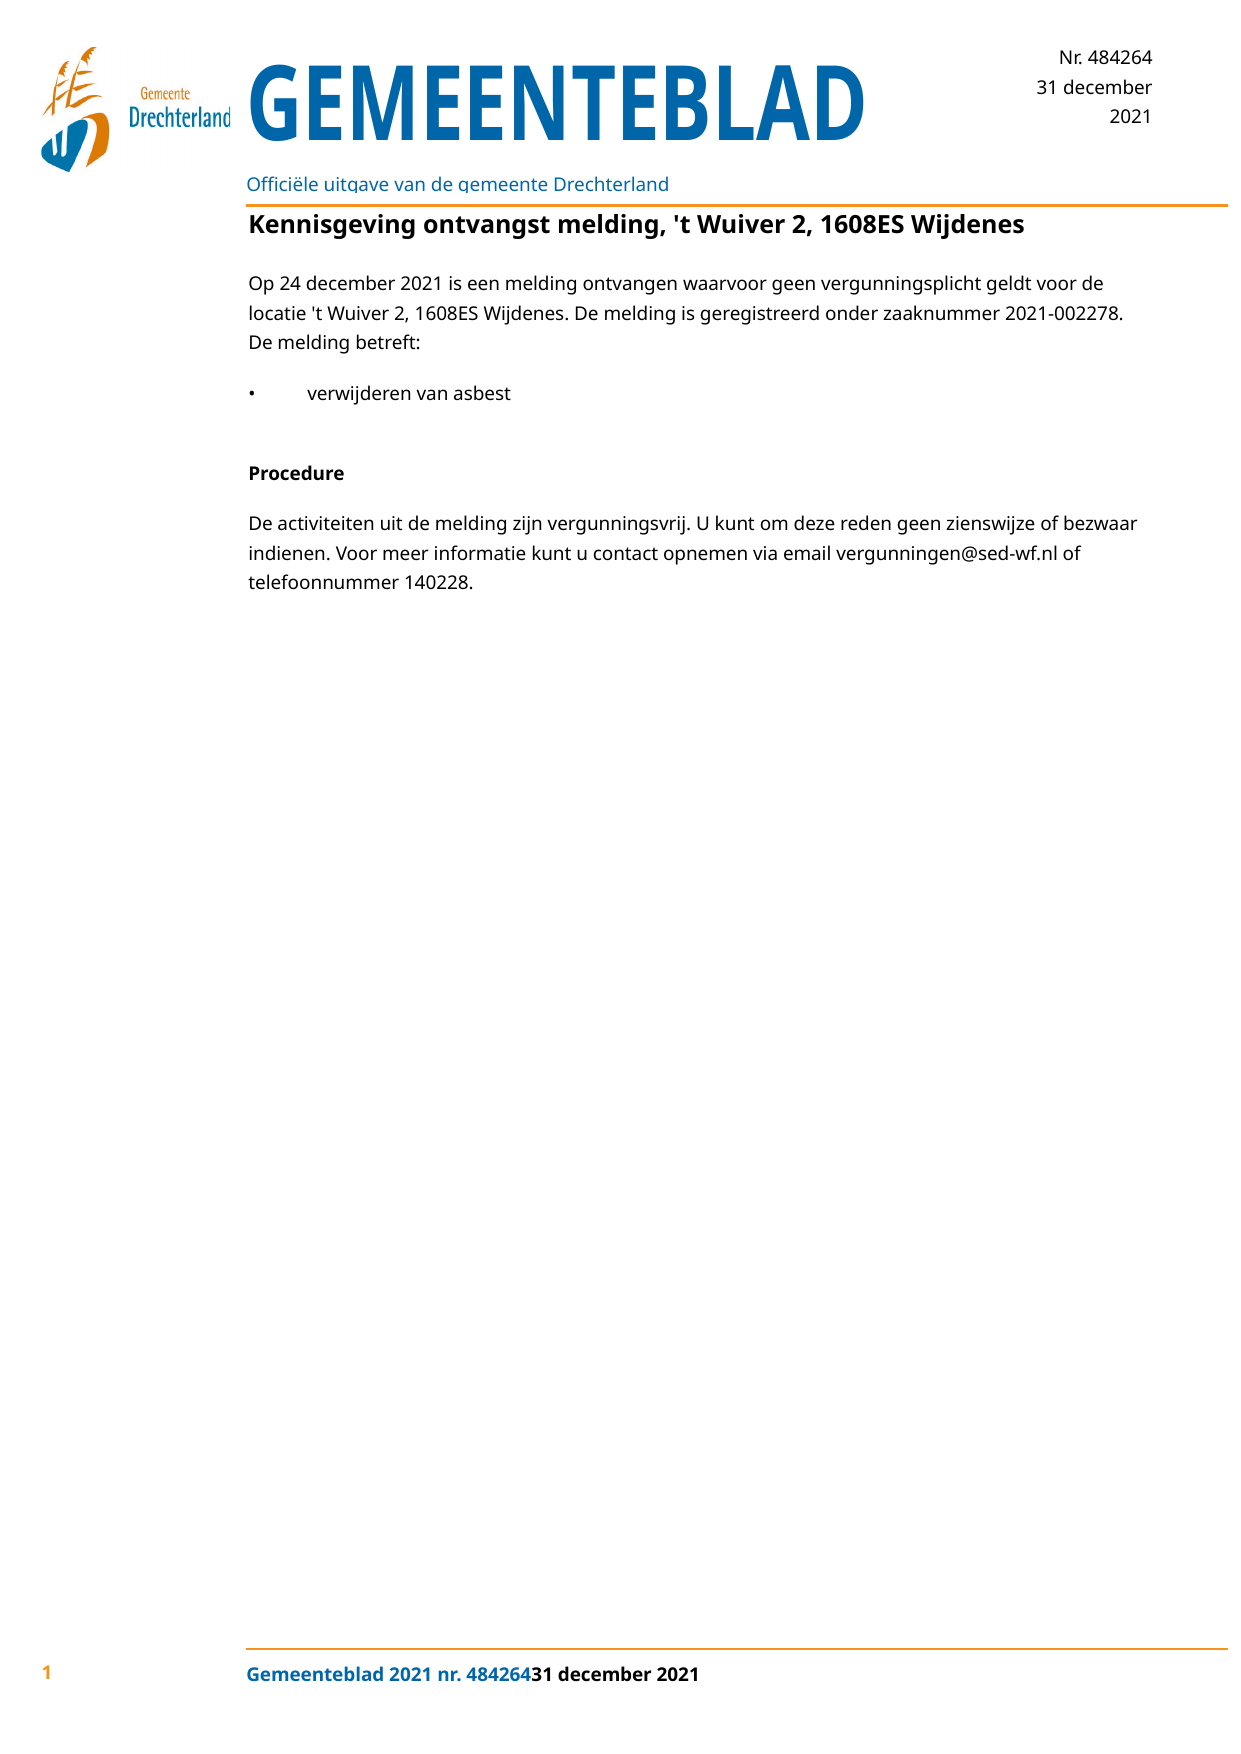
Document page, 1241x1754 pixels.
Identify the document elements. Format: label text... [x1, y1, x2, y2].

text Procedure [248, 460, 1152, 486]
text Op 24 december 2021 is een melding ontvangen waarvoor geen vergunningsplicht geldt voor de locatie 't Wuiver 2, 1608ES Wijdenes. De melding is geregistreerd onder zaaknummer 2021-002278. De melding betreft: [248, 270, 1152, 355]
picture [41, 158, 64, 172]
text Kennisgeving ontvangst melding, 't Wuiver 2, 1608ES Wijdenes [248, 207, 1152, 241]
picture [226, 115, 231, 124]
text De activiteiten uit de melding zijn vergunningsvrij. U kunt om deze reden geen zienswijze of bezwaar indienen. Voor meer informatie kunt u contact opnemen via email vergunningen@sed-wf.nl of telefoonnummer 140228. [248, 510, 1152, 595]
list verwijderen van asbest [248, 380, 1152, 406]
picture [41, 47, 231, 172]
